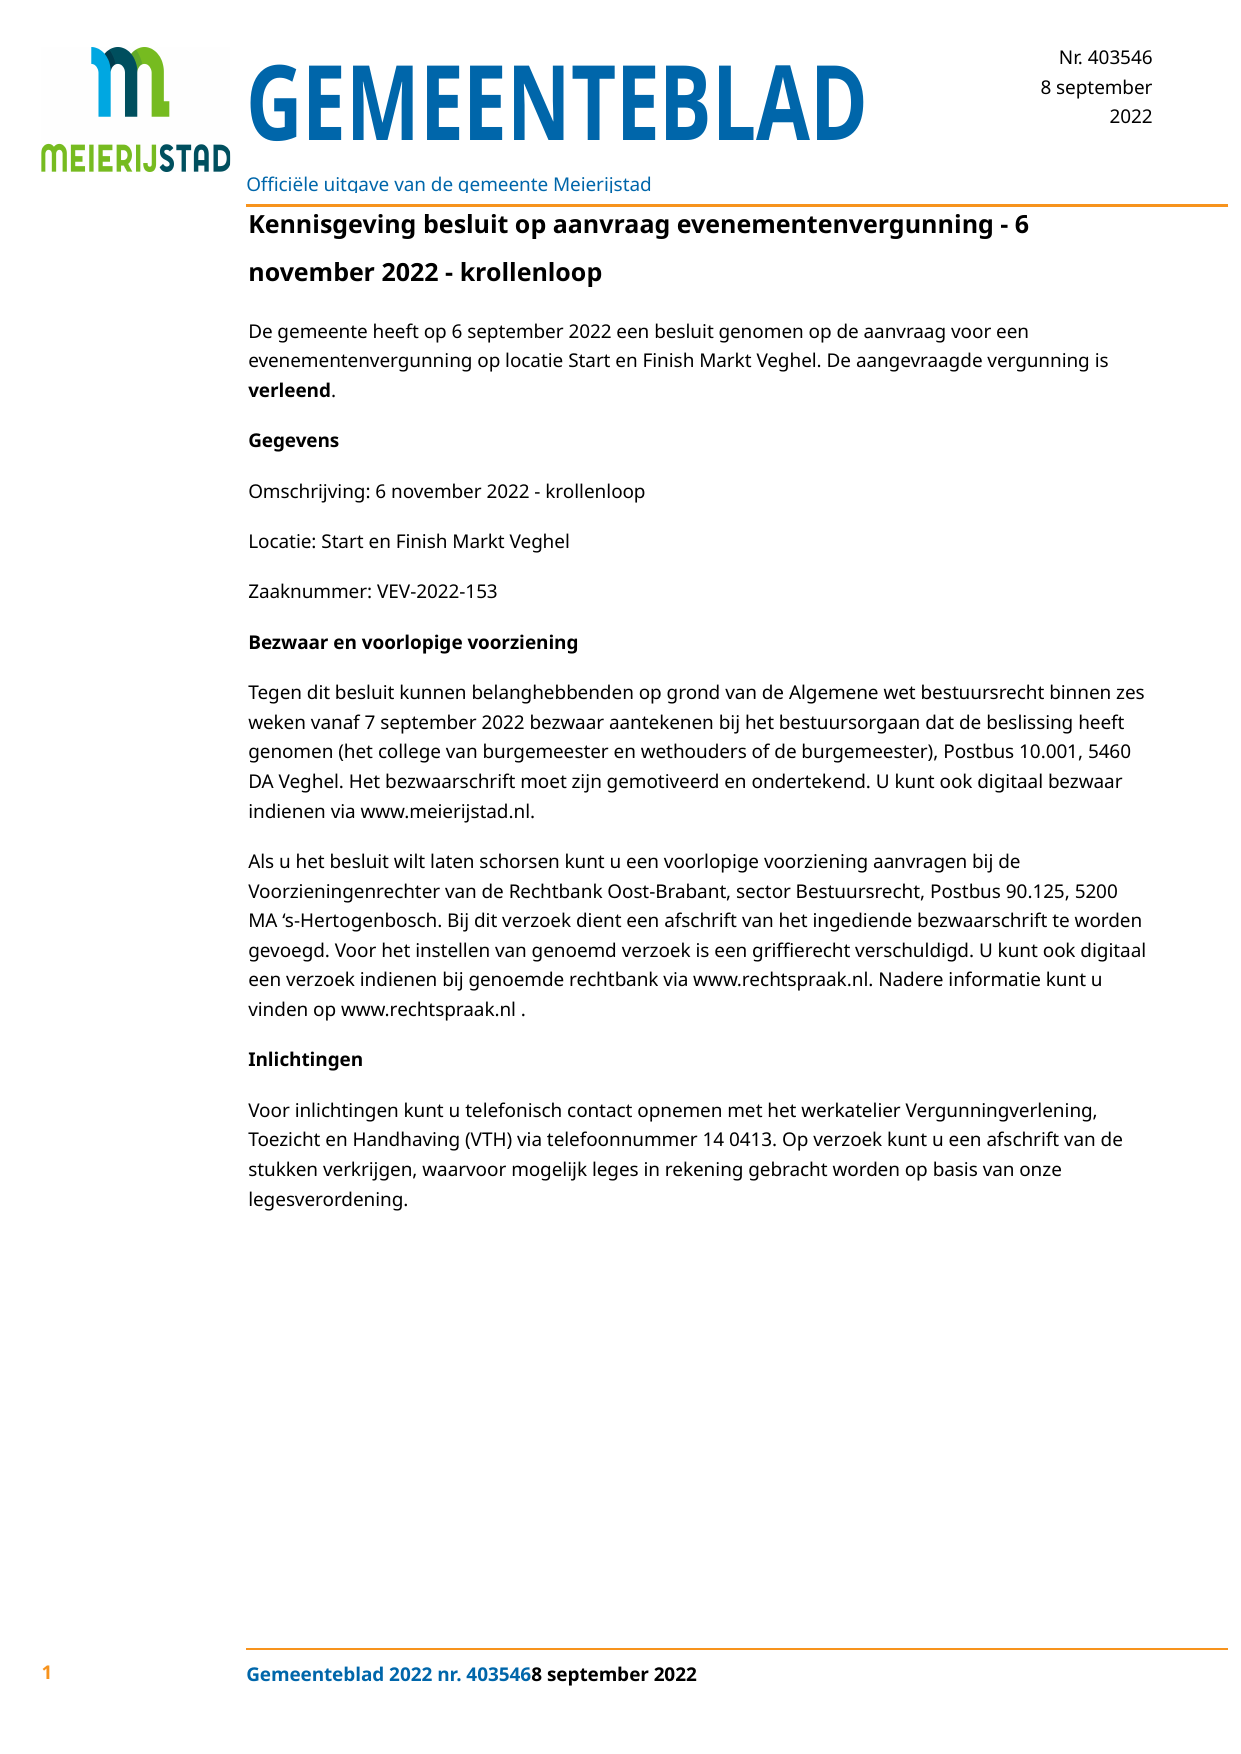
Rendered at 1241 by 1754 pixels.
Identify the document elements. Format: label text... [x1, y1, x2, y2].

text Bezwaar en voorlopige voorziening [248, 629, 1152, 655]
text Omschrijving: 6 november 2022 - krollenloop [248, 478, 1152, 504]
text Tegen dit besluit kunnen belanghebbenden op grond van de Algemene wet bestuursrecht binnen zes weken vanaf 7 september 2022 bezwaar aantekenen bij het bestuursorgaan dat de beslissing heeft genomen (het college van burgemeester en wethouders of de burgemeester), Postbus 10.001, 5460 DA Veghel. Het bezwaarschrift moet zijn gemotiveerd en ondertekend. U kunt ook digitaal bezwaar indienen via www.meierijstad.nl. [248, 679, 1152, 824]
text Inlichtingen [248, 1047, 1152, 1072]
text Kennisgeving besluit op aanvraag evenementenvergunning - 6 november 2022 - krollenloop [248, 207, 1152, 288]
picture [41, 47, 231, 172]
text Als u het besluit wilt laten schorsen kunt u een voorlopige voorziening aanvragen bij de Voorzieningenrechter van de Rechtbank Oost-Brabant, sector Bestuursrecht, Postbus 90.125, 5200 MA ‘s-Hertogenbosch. Bij dit verzoek dient een afschrift van het ingediende bezwaarschrift te worden gevoegd. Voor het instellen van genoemd verzoek is een griffierecht verschuldigd. U kunt ook digitaal een verzoek indienen bij genoemde rechtbank via www.rechtspraak.nl. Nadere informatie kunt u vinden op www.rechtspraak.nl . [248, 848, 1152, 1022]
text Zaaknummer: VEV-2022-153 [248, 579, 1152, 604]
text De gemeente heeft op 6 september 2022 een besluit genomen op de aanvraag voor een evenementenvergunning op locatie Start en Finish Markt Veghel. De aangevraagde vergunning is verleend. [248, 318, 1152, 403]
text Voor inlichtingen kunt u telefonisch contact opnemen met het werkatelier Vergunningverlening, Toezicht en Handhaving (VTH) via telefoonnummer 14 0413. Op verzoek kunt u een afschrift van de stukken verkrijgen, waarvoor mogelijk leges in rekening gebracht worden op basis van onze legesverordening. [248, 1097, 1152, 1212]
text Gegevens [248, 427, 1152, 453]
text Locatie: Start en Finish Markt Veghel [248, 528, 1152, 554]
